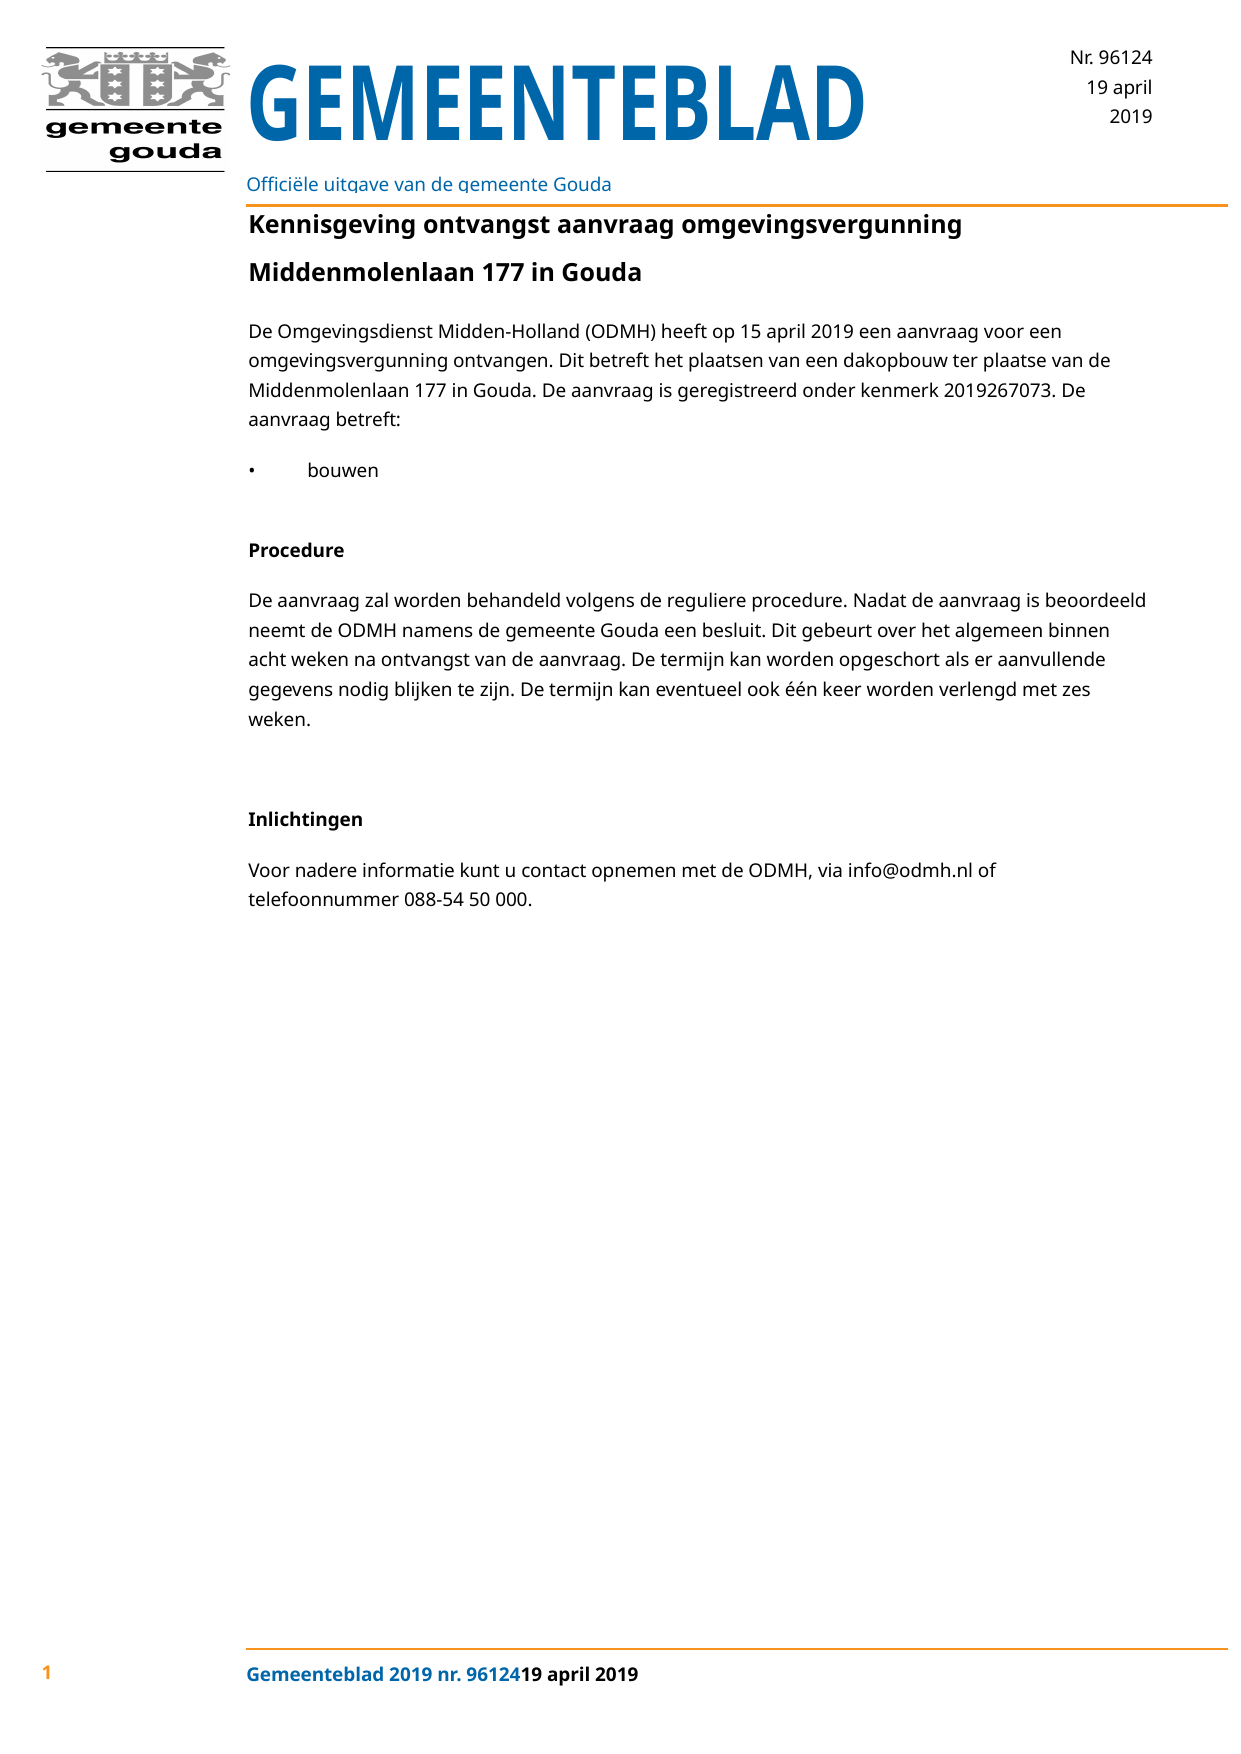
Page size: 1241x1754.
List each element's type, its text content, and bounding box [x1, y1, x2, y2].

text Inlichtingen [248, 807, 1152, 832]
text Kennisgeving ontvangst aanvraag omgevingsvergunning Middenmolenlaan 177 in Gouda [248, 207, 1152, 288]
list bouwen [248, 457, 1152, 483]
picture [41, 47, 231, 172]
text De Omgevingsdienst Midden-Holland (ODMH) heeft op 15 april 2019 een aanvraag voor een omgevingsvergunning ontvangen. Dit betreft het plaatsen van een dakopbouw ter plaatse van de Middenmolenlaan 177 in Gouda. De aanvraag is geregistreerd onder kenmerk 2019267073. De aanvraag betreft: [248, 318, 1152, 432]
text Procedure [248, 537, 1152, 563]
text De aanvraag zal worden behandeld volgens de reguliere procedure. Nadat de aanvraag is beoordeeld neemt de ODMH namens de gemeente Gouda een besluit. Dit gebeurt over het algemeen binnen acht weken na ontvangst van de aanvraag. De termijn kan worden opgeschort als er aanvullende gegevens nodig blijken te zijn. De termijn kan eventueel ook één keer worden verlengd met zes weken. [248, 587, 1152, 732]
text Voor nadere informatie kunt u contact opnemen met de ODMH, via info@odmh.nl of telefoonnummer 088-54 50 000. [248, 857, 1152, 912]
